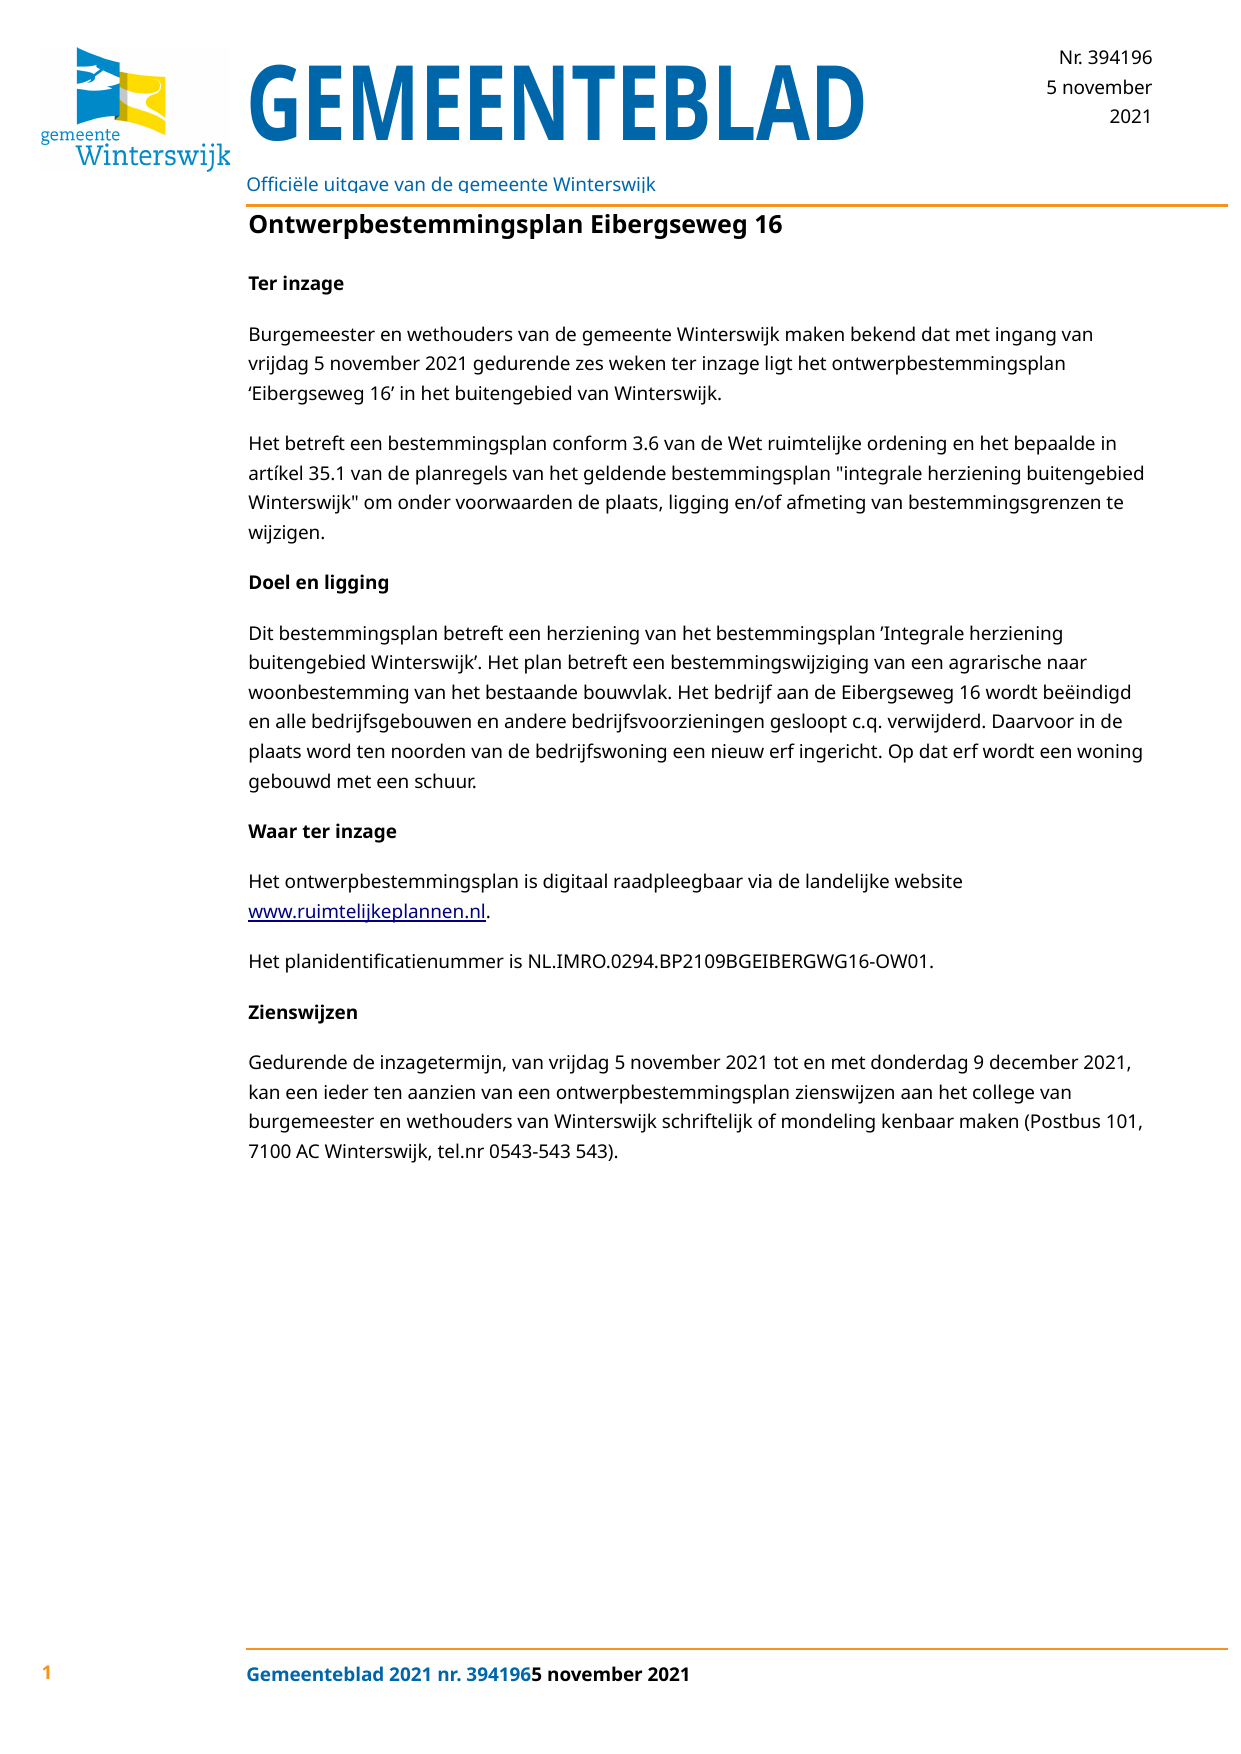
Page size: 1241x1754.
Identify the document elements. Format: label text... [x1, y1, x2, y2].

text Ter inzage [248, 270, 1152, 296]
text Gedurende de inzagetermijn, van vrijdag 5 november 2021 tot en met donderdag 9 december 2021, kan een ieder ten aanzien van een ontwerpbestemmingsplan zienswijzen aan het college van burgemeester en wethouders van Winterswijk schriftelijk of mondeling kenbaar maken (Postbus 101, 7100 AC Winterswijk, tel.nr 0543-543 543). [248, 1049, 1152, 1164]
text Het planidentificatienummer is NL.IMRO.0294.BP2109BGEIBERGWG16-OW01. [248, 949, 1152, 974]
text Burgemeester en wethouders van de gemeente Winterswijk maken bekend dat met ingang van vrijdag 5 november 2021 gedurende zes weken ter inzage ligt het ontwerpbestemmingsplan ‘Eibergseweg 16’ in het buitengebied van Winterswijk. [248, 321, 1152, 406]
text Dit bestemmingsplan betreft een herziening van het bestemmingsplan ’Integrale herziening buitengebied Winterswijk’. Het plan betreft een bestemmingswijziging van een agrarische naar woonbestemming van het bestaande bouwvlak. Het bedrijf aan de Eibergseweg 16 wordt beëindigd en alle bedrijfsgebouwen en andere bedrijfsvoorzieningen gesloopt c.q. verwijderd. Daarvoor in de plaats word ten noorden van de bedrijfswoning een nieuw erf ingericht. Op dat erf wordt een woning gebouwd met een schuur. [248, 620, 1152, 793]
text Het betreft een bestemmingsplan conform 3.6 van de Wet ruimtelijke ordening en het bepaalde in artíkel 35.1 van de planregels van het geldende bestemmingsplan "integrale herziening buitengebied Winterswijk" om onder voorwaarden de plaats, ligging en/of afmeting van bestemmingsgrenzen te wijzigen. [248, 430, 1152, 545]
text Doel en ligging [248, 569, 1152, 595]
picture [41, 47, 231, 172]
text Ontwerpbestemmingsplan Eibergseweg 16 [248, 207, 1152, 241]
text Het ontwerpbestemmingsplan is digitaal raadpleegbaar via de landelijke website www.ruimtelijkeplannen.nl. [248, 869, 1152, 924]
text Zienswijzen [248, 999, 1152, 1025]
text Waar ter inzage [248, 818, 1152, 844]
picture [225, 153, 231, 162]
